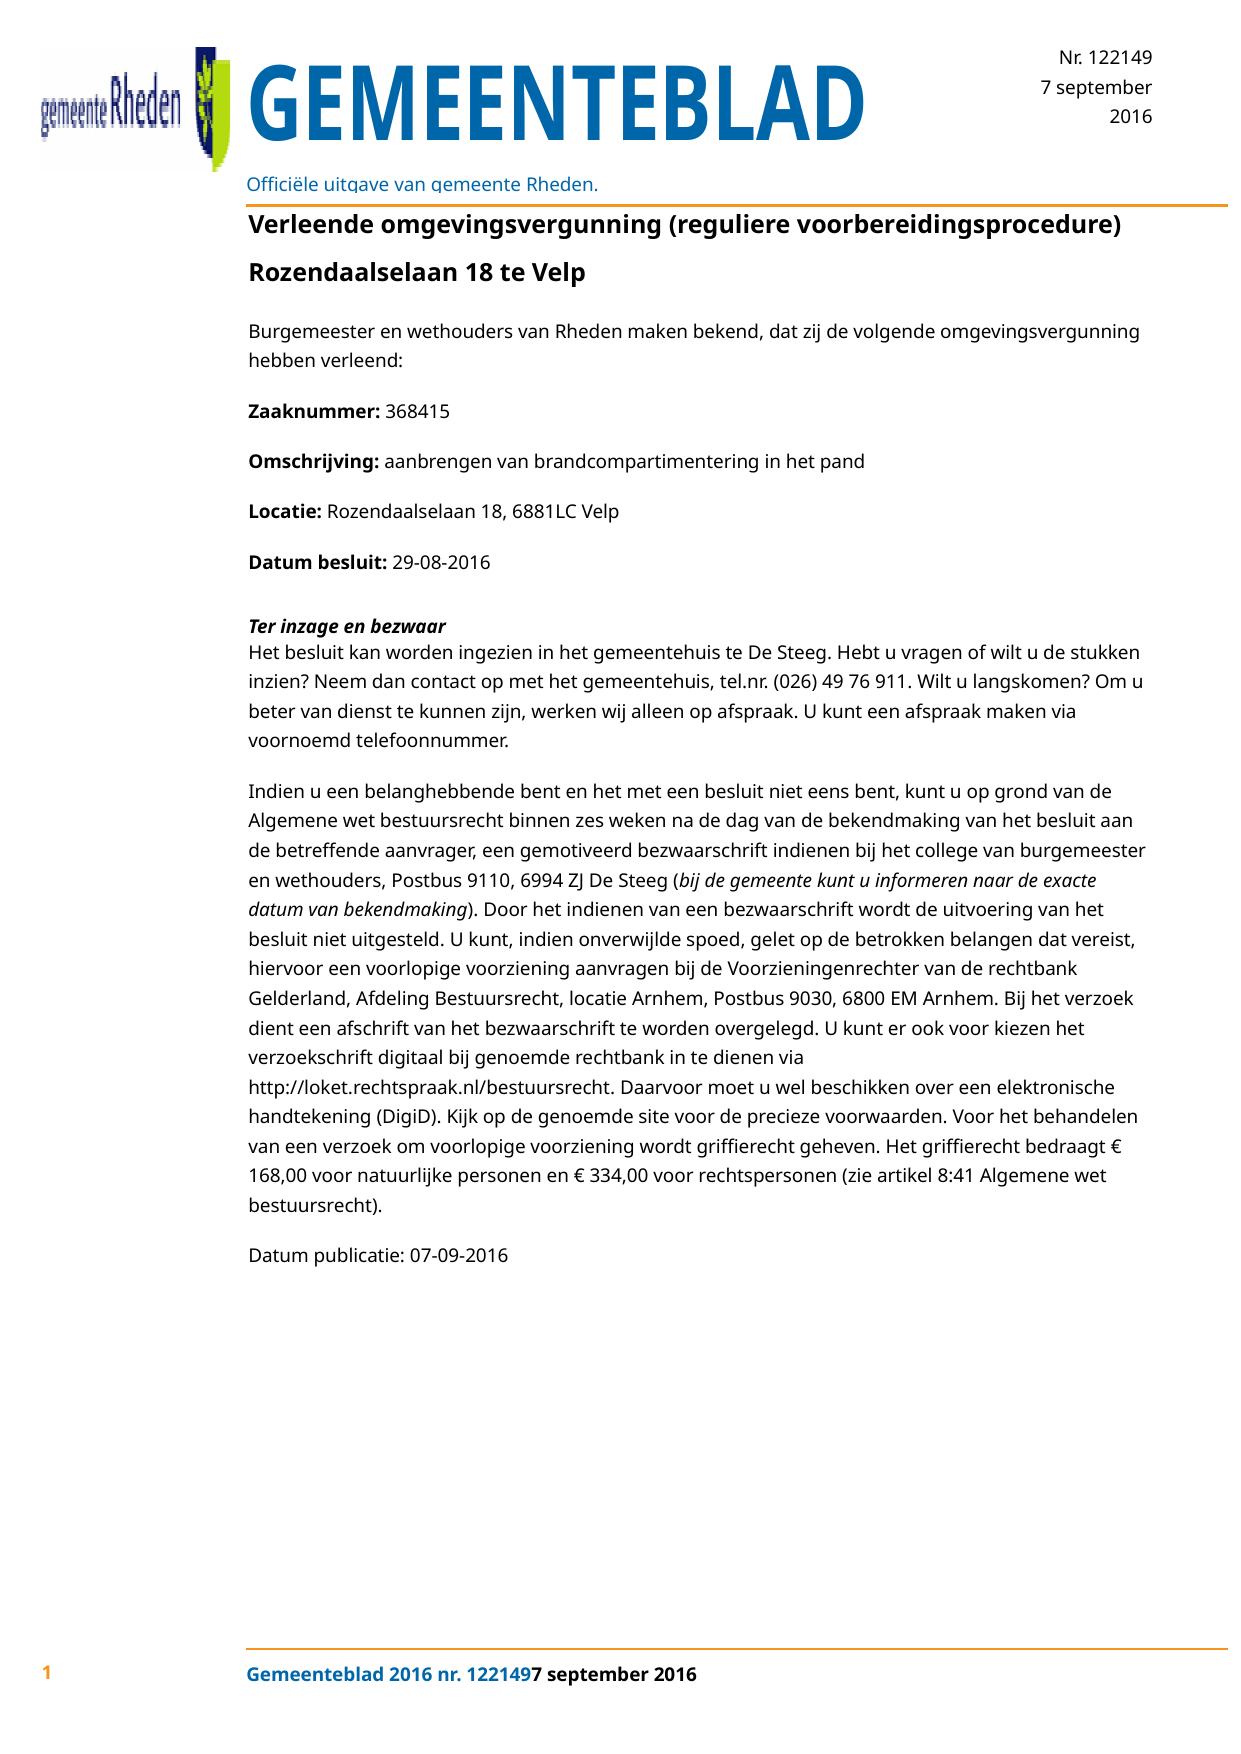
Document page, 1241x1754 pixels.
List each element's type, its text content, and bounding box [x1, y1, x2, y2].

text Verleende omgevingsvergunning (reguliere voorbereidingsprocedure) Rozendaalselaan 18 te Velp [248, 207, 1152, 288]
text Locatie: Rozendaalselaan 18, 6881LC Velp [248, 499, 1152, 524]
text Datum besluit: 29-08-2016 [248, 549, 1152, 575]
text Omschrijving: aanbrengen van brandcompartimentering in het pand [248, 448, 1152, 474]
text Indien u een belanghebbende bent en het met een besluit niet eens bent, kunt u op grond van de Algemene wet bestuursrecht binnen zes weken na de dag van de bekendmaking van het besluit aan de betreffende aanvrager, een gemotiveerd bezwaarschrift indienen bij het college van burgemeester en wethouders, Postbus 9110, 6994 ZJ De Steeg (bij de gemeente kunt u informeren naar de exacte datum van bekendmaking). Door het indienen van een bezwaarschrift wordt de uitvoering van het besluit niet uitgesteld. U kunt, indien onverwijlde spoed, gelet op de betrokken belangen dat vereist, hiervoor een voorlopige voorziening aanvragen bij de Voorzieningenrechter van de rechtbank Gelderland, Afdeling Bestuursrecht, locatie Arnhem, Postbus 9030, 6800 EM Arnhem. Bij het verzoek dient een afschrift van het bezwaarschrift te worden overgelegd. U kunt er ook voor kiezen het verzoekschrift digitaal bij genoemde rechtbank in te dienen via http://loket.rechtspraak.nl/bestuursrecht. Daarvoor moet u wel beschikken over een elektronische handtekening (DigiD). Kijk op de genoemde site voor de precieze voorwaarden. Voor het behandelen van een verzoek om voorlopige voorziening wordt griffierecht geheven. Het griffierecht bedraagt € 168,00 voor natuurlijke personen en € 334,00 voor rechtspersonen (zie artikel 8:41 Algemene wet bestuursrecht). [248, 778, 1152, 1218]
text Datum publicatie: 07-09-2016 [248, 1243, 1152, 1268]
picture [41, 47, 231, 172]
text Burgemeester en wethouders van Rheden maken bekend, dat zij de volgende omgevingsvergunning hebben verleend: [248, 318, 1152, 373]
text Zaaknummer: 368415 [248, 398, 1152, 424]
text Ter inzage en bezwaar [248, 613, 1152, 639]
text Het besluit kan worden ingezien in het gemeentehuis te De Steeg. Hebt u vragen of wilt u de stukken inzien? Neem dan contact op met het gemeentehuis, tel.nr. (026) 49 76 911. Wilt u langskomen? Om u beter van dienst te kunnen zijn, werken wij alleen op afspraak. U kunt een afspraak maken via voornoemd telefoonnummer. [248, 639, 1152, 753]
